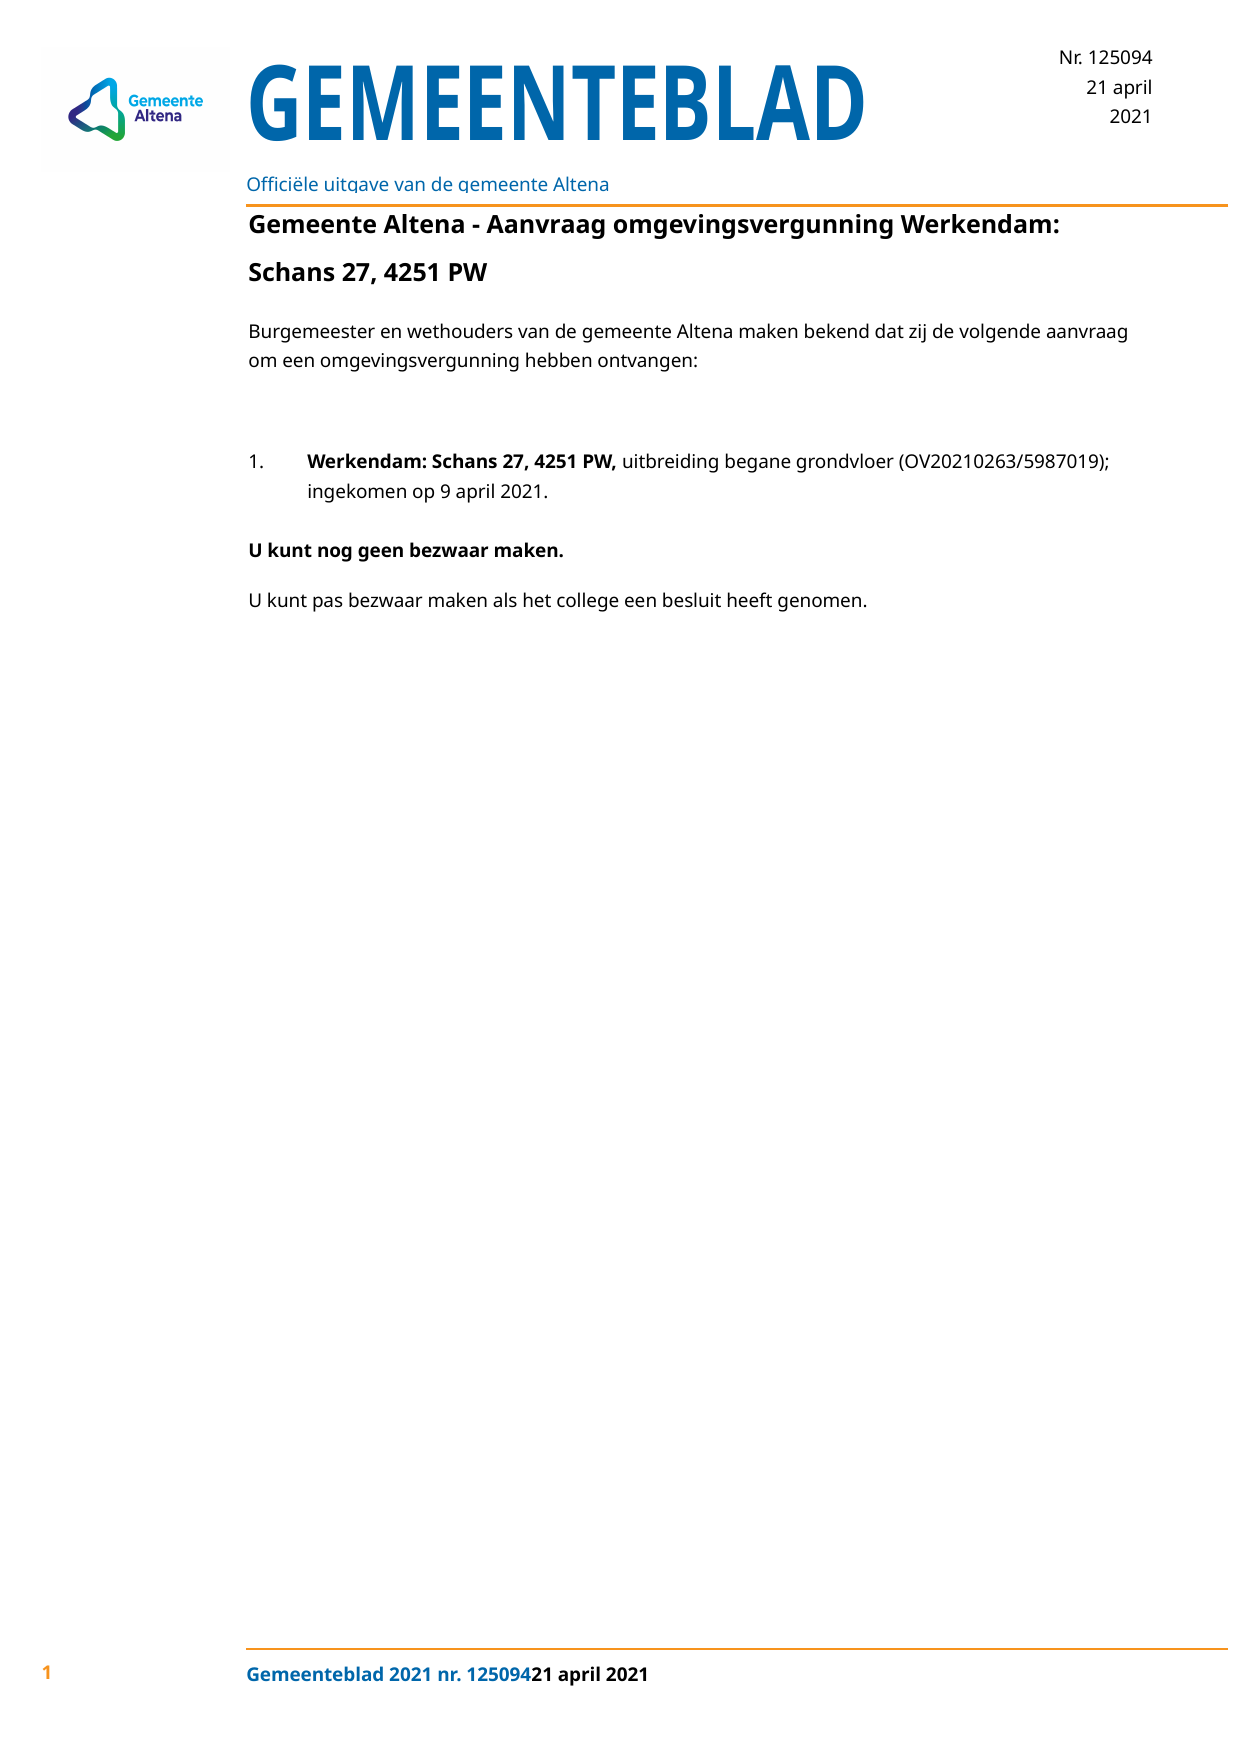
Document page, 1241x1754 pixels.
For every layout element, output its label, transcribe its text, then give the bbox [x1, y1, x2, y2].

text Gemeente Altena - Aanvraag omgevingsvergunning Werkendam: Schans 27, 4251 PW [248, 207, 1152, 288]
text Burgemeester en wethouders van de gemeente Altena maken bekend dat zij de volgende aanvraag om een omgevingsvergunning hebben ontvangen: [248, 318, 1152, 373]
picture [41, 47, 231, 172]
list Werkendam: Schans 27, 4251 PW, uitbreiding begane grondvloer (OV20210263/5987019); ingekomen op 9 april 2021. [248, 448, 1152, 504]
text U kunt pas bezwaar maken als het college een besluit heeft genomen. [248, 587, 1152, 613]
text U kunt nog geen bezwaar maken. [248, 537, 1152, 563]
